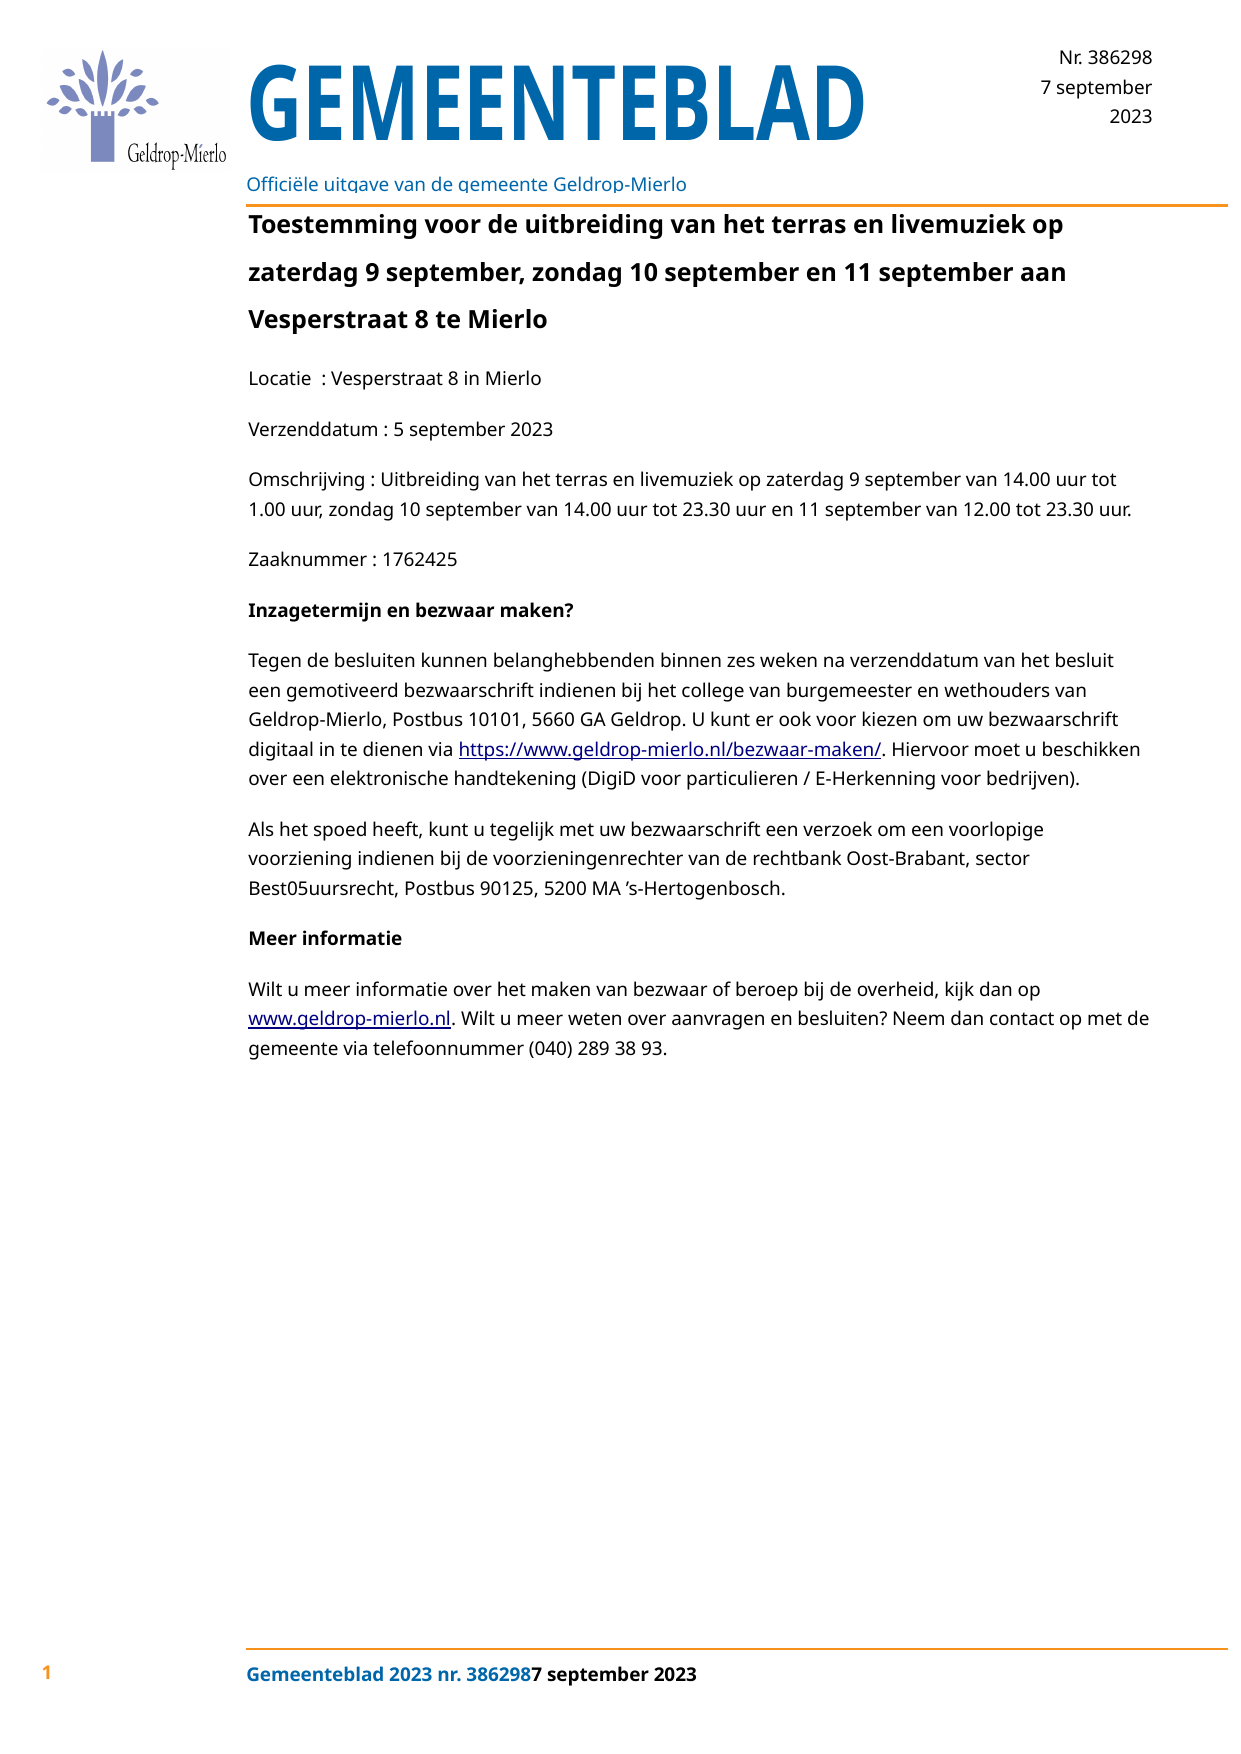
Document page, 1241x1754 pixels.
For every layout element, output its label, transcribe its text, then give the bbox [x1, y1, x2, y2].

text Meer informatie [248, 926, 1152, 951]
text Toestemming voor de uitbreiding van het terras en livemuziek op zaterdag 9 september, zondag 10 september en 11 september aan Vesperstraat 8 te Mierlo [248, 207, 1152, 336]
picture [41, 47, 231, 172]
text Omschrijving : Uitbreiding van het terras en livemuziek op zaterdag 9 september van 14.00 uur tot 1.00 uur, zondag 10 september van 14.00 uur tot 23.30 uur en 11 september van 12.00 tot 23.30 uur. [248, 466, 1152, 522]
text Wilt u meer informatie over het maken van bezwaar of beroep bij de overheid, kijk dan op www.geldrop-mierlo.nl. Wilt u meer weten over aanvragen en besluiten? Neem dan contact op met de gemeente via telefoonnummer (040) 289 38 93. [248, 976, 1152, 1061]
text Zaaknummer : 1762425 [248, 546, 1152, 572]
text Tegen de besluiten kunnen belanghebbenden binnen zes weken na verzenddatum van het besluit een gemotiveerd bezwaarschrift indienen bij het college van burgemeester en wethouders van Geldrop-Mierlo, Postbus 10101, 5660 GA Geldrop. U kunt er ook voor kiezen om uw bezwaarschrift digitaal in te dienen via https://www.geldrop-mierlo.nl/bezwaar-maken/. Hiervoor moet u beschikken over een elektronische handtekening (DigiD voor particulieren / E-Herkenning voor bedrijven). [248, 647, 1152, 791]
text Verzenddatum : 5 september 2023 [248, 416, 1152, 442]
text Als het spoed heeft, kunt u tegelijk met uw bezwaarschrift een verzoek om een voorlopige voorziening indienen bij de voorzieningenrechter van de rechtbank Oost-Brabant, sector Best05uursrecht, Postbus 90125, 5200 MA ’s-Hertogenbosch. [248, 816, 1152, 901]
text Locatie : Vesperstraat 8 in Mierlo [248, 366, 1152, 391]
text Inzagetermijn en bezwaar maken? [248, 597, 1152, 622]
